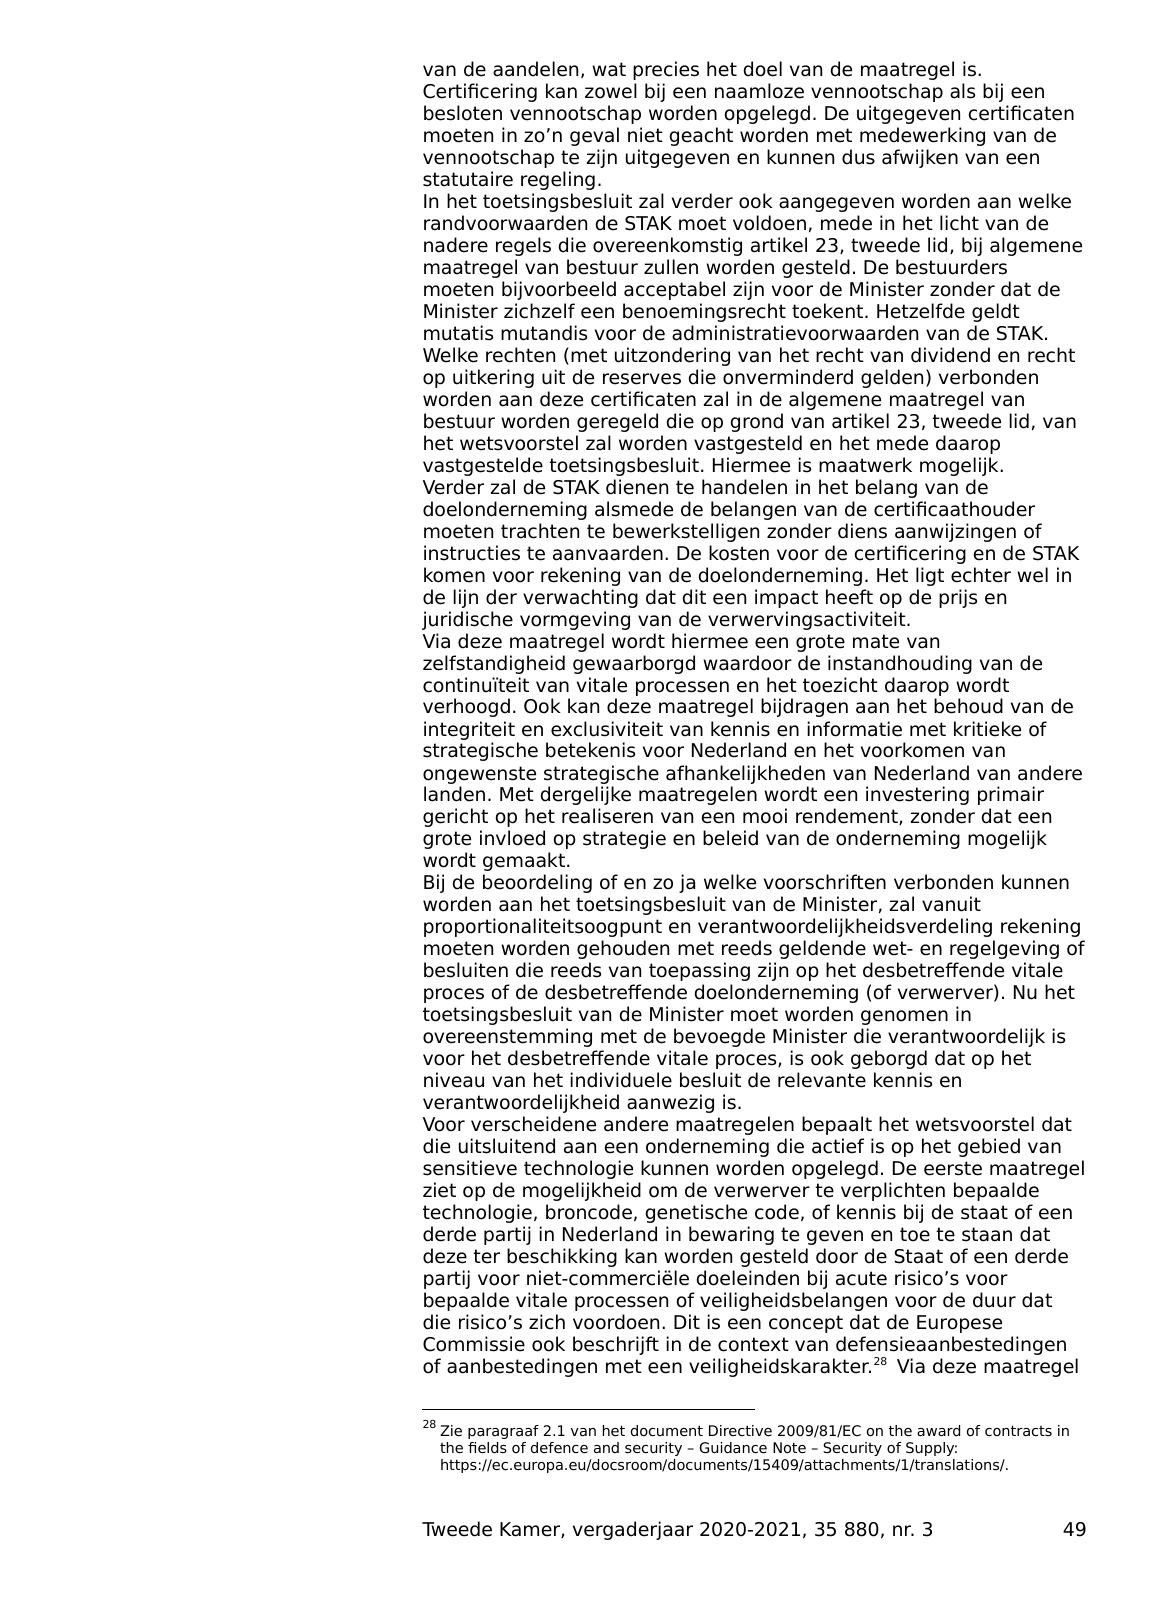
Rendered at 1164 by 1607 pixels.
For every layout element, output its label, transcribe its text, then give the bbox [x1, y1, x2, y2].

text Via deze maatregel wordt hiermee een grote mate van zelfstandigheid gewaarborgd waardoor de instandhouding van de continuïteit van vitale processen en het toezicht daarop wordt verhoogd. Ook kan deze maatregel bijdragen aan het behoud van de integriteit en exclusiviteit van kennis en informatie met kritieke of strategische betekenis voor Nederland en het voorkomen van ongewenste strategische afhankelijkheden van Nederland van andere landen. Met dergelijke maatregelen wordt een investering primair gericht op het realiseren van een mooi rendement, zonder dat een grote invloed op strategie en beleid van de onderneming mogelijk wordt gemaakt. [422, 631, 1087, 872]
text van de aandelen, wat precies het doel van de maatregel is. Certificering kan zowel bij een naamloze vennootschap als bij een besloten vennootschap worden opgelegd. De uitgegeven certificaten moeten in zo’n geval niet geacht worden met medewerking van de vennootschap te zijn uitgegeven en kunnen dus afwijken van een statutaire regeling. [422, 59, 1087, 191]
text Bij de beoordeling of en zo ja welke voorschriften verbonden kunnen worden aan het toetsingsbesluit van de Minister, zal vanuit proportionaliteitsoogpunt en verantwoordelijkheidsverdeling rekening moeten worden gehouden met reeds geldende wet- en regelgeving of besluiten die reeds van toepassing zijn op het desbetreffende vitale proces of de desbetreffende doelonderneming (of verwerver). Nu het toetsingsbesluit van de Minister moet worden genomen in overeenstemming met de bevoegde Minister die verantwoordelijk is voor het desbetreffende vitale proces, is ook geborgd dat op het niveau van het individuele besluit de relevante kennis en verantwoordelijkheid aanwezig is. [422, 872, 1087, 1114]
text In het toetsingsbesluit zal verder ook aangegeven worden aan welke randvoorwaarden de STAK moet voldoen, mede in het licht van de nadere regels die overeenkomstig artikel 23, tweede lid, bij algemene maatregel van bestuur zullen worden gesteld. De bestuurders moeten bijvoorbeeld acceptabel zijn voor de Minister zonder dat de Minister zichzelf een benoemingsrecht toekent. Hetzelfde geldt mutatis mutandis voor de administratievoorwaarden van de STAK. Welke rechten (met uitzondering van het recht van dividend en recht op uitkering uit de reserves die onverminderd gelden) verbonden worden aan deze certificaten zal in de algemene maatregel van bestuur worden geregeld die op grond van artikel 23, tweede lid, van het wetsvoorstel zal worden vastgesteld en het mede daarop vastgestelde toetsingsbesluit. Hiermee is maatwerk mogelijk. [422, 191, 1087, 477]
text Voor verscheidene andere maatregelen bepaalt het wetsvoorstel dat die uitsluitend aan een onderneming die actief is op het gebied van sensitieve technologie kunnen worden opgelegd. De eerste maatregel ziet op de mogelijkheid om de verwerver te verplichten bepaalde technologie, broncode, genetische code, of kennis bij de staat of een derde partij in Nederland in bewaring te geven en toe te staan dat deze ter beschikking kan worden gesteld door de Staat of een derde partij voor niet-commerciële doeleinden bij acute risico’s voor bepaalde vitale processen of veiligheidsbelangen voor de duur dat die risico’s zich voordoen. Dit is een concept dat de Europese Commissie ook beschrijft in de context van defensieaanbestedingen of aanbestedingen met een veiligheidskarakter. Via deze maatregel [422, 1114, 1087, 1378]
text Zie paragraaf 2.1 van het document Directive 2009/81/EC on the award of contracts in the fields of defence and security – Guidance Note – Security of Supply: https://ec.europa.eu/docsroom/documents/15409/attachments/1/translations/. [422, 1418, 1087, 1474]
text Verder zal de STAK dienen te handelen in het belang van de doelonderneming alsmede de belangen van de certificaathouder moeten trachten te bewerkstelligen zonder diens aanwijzingen of instructies te aanvaarden. De kosten voor de certificering en de STAK komen voor rekening van de doelonderneming. Het ligt echter wel in de lijn der verwachting dat dit een impact heeft op de prijs en juridische vormgeving van de verwervingsactiviteit. [422, 477, 1087, 631]
